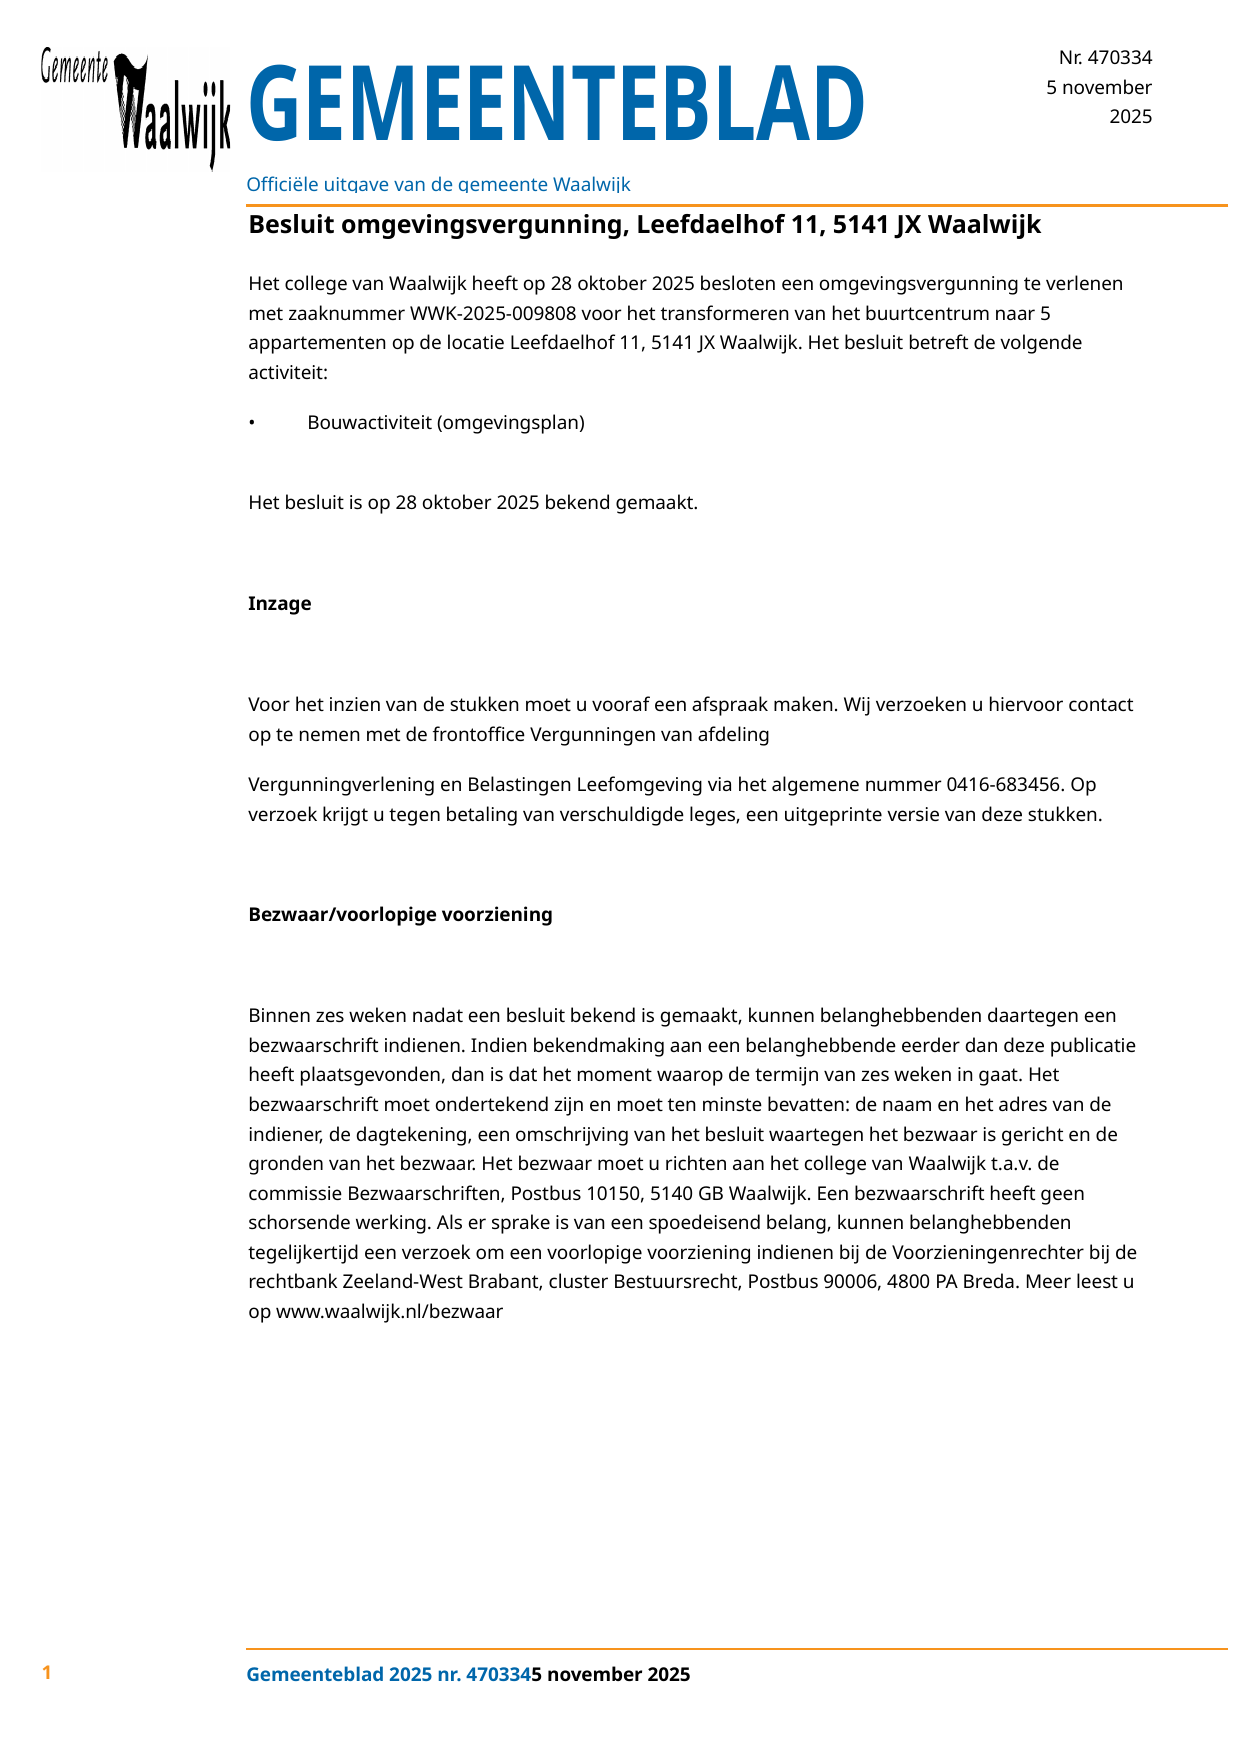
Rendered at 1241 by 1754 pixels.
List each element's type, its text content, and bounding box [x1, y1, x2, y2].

text Het college van Waalwijk heeft op 28 oktober 2025 besloten een omgevingsvergunning te verlenen met zaaknummer WWK-2025-009808 voor het transformeren van het buurtcentrum naar 5 appartementen op de locatie Leefdaelhof 11, 5141 JX Waalwijk. Het besluit betreft de volgende activiteit: [248, 270, 1152, 385]
picture [41, 47, 231, 172]
text Inzage [248, 590, 1152, 616]
text Vergunningverlening en Belastingen Leefomgeving via het algemene nummer 0416-683456. Op verzoek krijgt u tegen betaling van verschuldigde leges, een uitgeprinte versie van deze stukken. [248, 771, 1152, 826]
text Bezwaar/voorlopige voorziening [248, 902, 1152, 927]
text Voor het inzien van de stukken moet u vooraf een afspraak maken. Wij verzoeken u hiervoor contact op te nemen met de frontoffice Vergunningen van afdeling [248, 691, 1152, 746]
text Binnen zes weken nadat een besluit bekend is gemaakt, kunnen belanghebbenden daartegen een bezwaarschrift indienen. Indien bekendmaking aan een belanghebbende eerder dan deze publicatie heeft plaatsgevonden, dan is dat het moment waarop de termijn van zes weken in gaat. Het bezwaarschrift moet ondertekend zijn en moet ten minste bevatten: de naam en het adres van de indiener, de dagtekening, een omschrijving van het besluit waartegen het bezwaar is gericht en de gronden van het bezwaar. Het bezwaar moet u richten aan het college van Waalwijk t.a.v. de commissie Bezwaarschriften, Postbus 10150, 5140 GB Waalwijk. Een bezwaarschrift heeft geen schorsende werking. Als er sprake is van een spoedeisend belang, kunnen belanghebbenden tegelijkertijd een verzoek om een voorlopige voorziening indienen bij de Voorzieningenrechter bij de rechtbank Zeeland-West Brabant, cluster Bestuursrecht, Postbus 90006, 4800 PA Breda. Meer leest u op www.waalwijk.nl/bezwaar [248, 1002, 1152, 1324]
list Bouwactiviteit (omgevingsplan) [248, 409, 1152, 435]
text Besluit omgevingsvergunning, Leefdaelhof 11, 5141 JX Waalwijk [248, 207, 1152, 241]
text Het besluit is op 28 oktober 2025 bekend gemaakt. [248, 489, 1152, 515]
